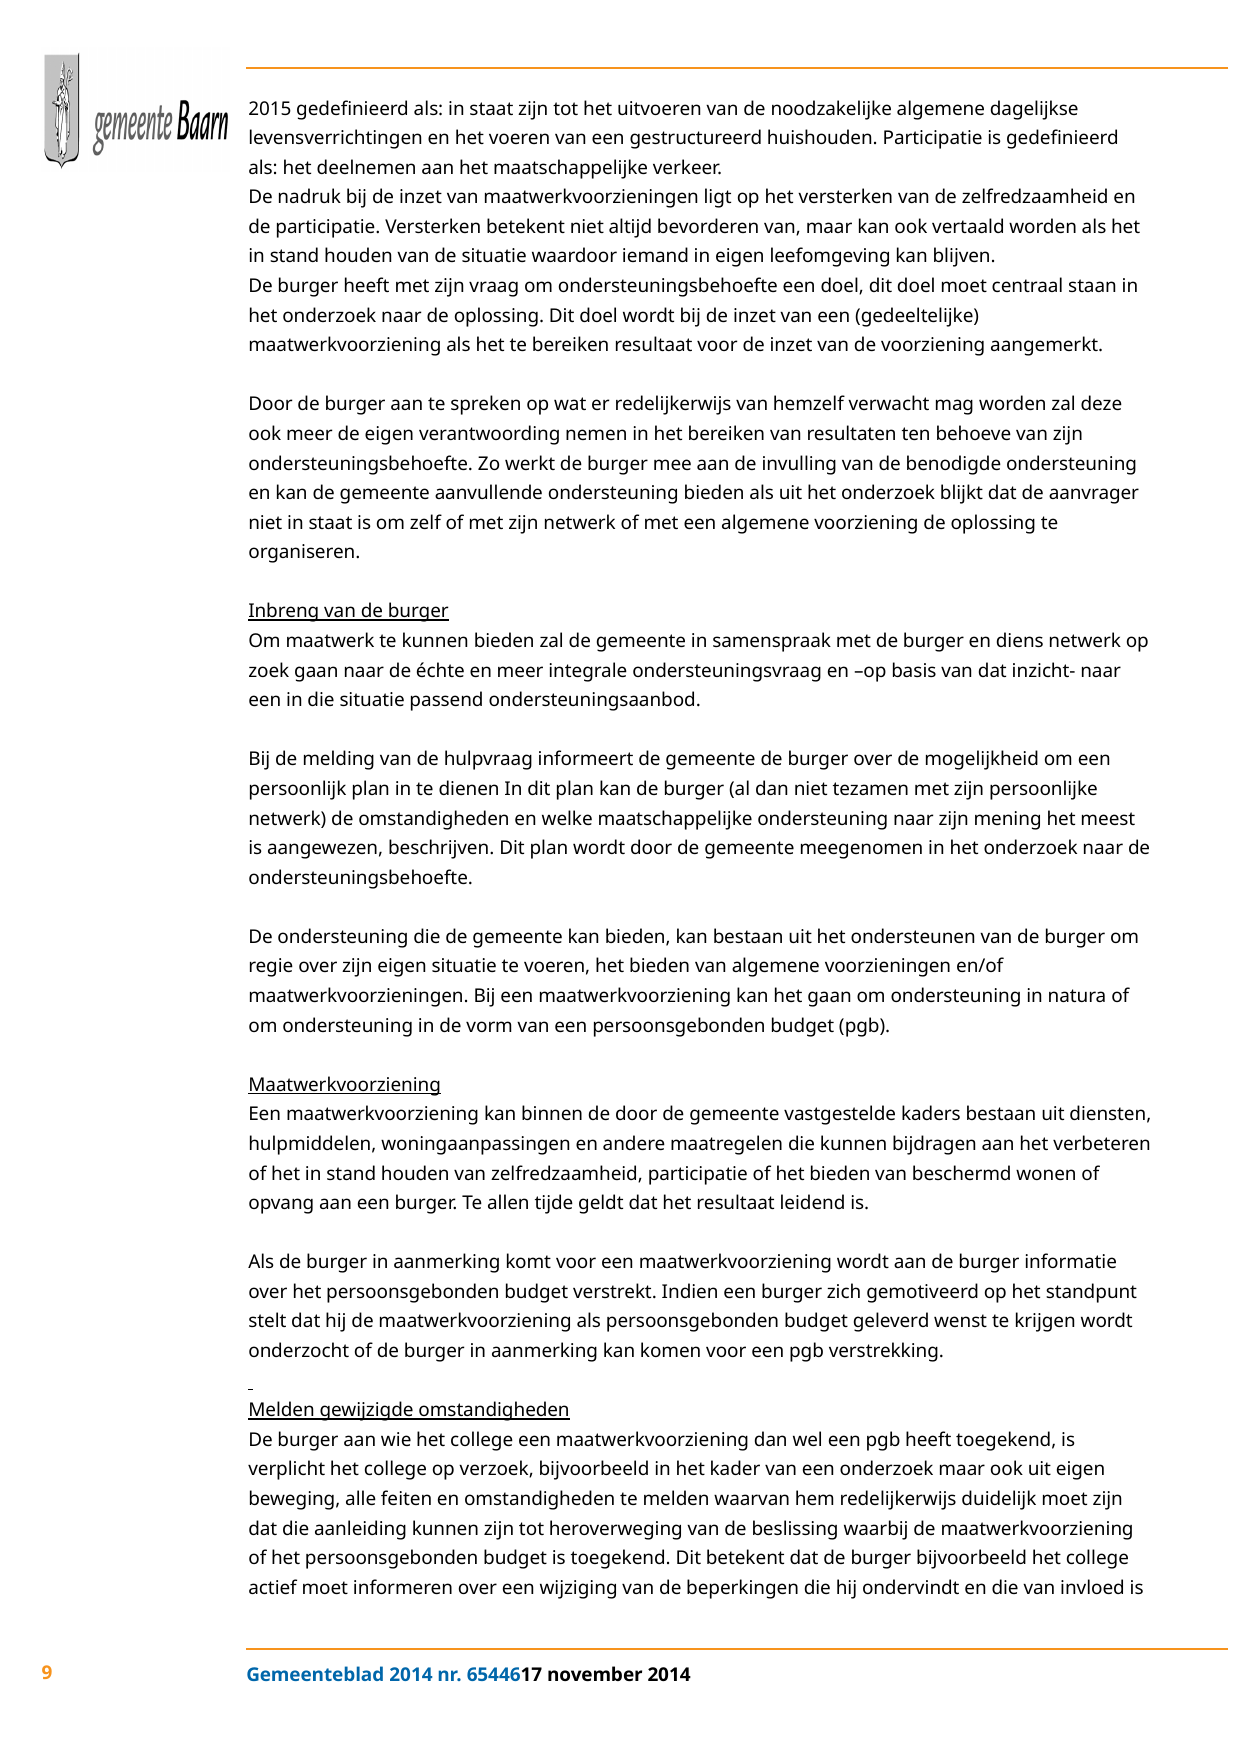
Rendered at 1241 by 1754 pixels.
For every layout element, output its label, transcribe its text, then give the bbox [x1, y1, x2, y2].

picture [41, 47, 231, 172]
text Als de burger in aanmerking komt voor een maatwerkvoorziening wordt aan de burger informatie over het persoonsgebonden budget verstrekt. Indien een burger zich gemotiveerd op het standpunt stelt dat hij de maatwerkvoorziening als persoonsgebonden budget geleverd wenst te krijgen wordt onderzocht of de burger in aanmerking kan komen voor een pgb verstrekking. [248, 1248, 1152, 1363]
text Inbreng van de burger [248, 598, 1152, 623]
text Door de burger aan te spreken op wat er redelijkerwijs van hemzelf verwacht mag worden zal deze ook meer de eigen verantwoording nemen in het bereiken van resultaten ten behoeve van zijn ondersteuningsbehoefte. Zo werkt de burger mee aan de invulling van de benodigde ondersteuning en kan de gemeente aanvullende ondersteuning bieden als uit het onderzoek blijkt dat de aanvrager niet in staat is om zelf of met zijn netwerk of met een algemene voorziening de oplossing te organiseren. [248, 391, 1152, 564]
text De ondersteuning die de gemeente kan bieden, kan bestaan uit het ondersteunen van de burger om regie over zijn eigen situatie te voeren, het bieden van algemene voorzieningen en/of maatwerkvoorzieningen. Bij een maatwerkvoorziening kan het gaan om ondersteuning in natura of om ondersteuning in de vorm van een persoonsgebonden budget (pgb). [248, 923, 1152, 1038]
text De nadruk bij de inzet van maatwerkvoorzieningen ligt op het versterken van de zelfredzaamheid en de participatie. Versterken betekent niet altijd bevorderen van, maar kan ook vertaald worden als het in stand houden van de situatie waardoor iemand in eigen leefomgeving kan blijven. [248, 183, 1152, 268]
text 2015 gedefinieerd als: in staat zijn tot het uitvoeren van de noodzakelijke algemene dagelijkse levensverrichtingen en het voeren van een gestructureerd huishouden. Participatie is gedefinieerd als: het deelnemen aan het maatschappelijke verkeer. [248, 95, 1152, 180]
text De burger heeft met zijn vraag om ondersteuningsbehoefte een doel, dit doel moet centraal staan in het onderzoek naar de oplossing. Dit doel wordt bij de inzet van een (gedeeltelijke) maatwerkvoorziening als het te bereiken resultaat voor de inzet van de voorziening aangemerkt. [248, 272, 1152, 357]
text De burger aan wie het college een maatwerkvoorziening dan wel een pgb heeft toegekend, is verplicht het college op verzoek, bijvoorbeeld in het kader van een onderzoek maar ook uit eigen beweging, alle feiten en omstandigheden te melden waarvan hem redelijkerwijs duidelijk moet zijn dat die aanleiding kunnen zijn tot heroverweging van de beslissing waarbij de maatwerkvoorziening of het persoonsgebonden budget is toegekend. Dit betekent dat de burger bijvoorbeeld het college actief moet informeren over een wijziging van de beperkingen die hij ondervindt en die van invloed is [248, 1426, 1152, 1600]
text Melden gewijzigde omstandigheden [248, 1396, 1152, 1422]
text Maatwerkvoorziening [248, 1071, 1152, 1097]
text Een maatwerkvoorziening kan binnen de door de gemeente vastgestelde kaders bestaan uit diensten, hulpmiddelen, woningaanpassingen en andere maatregelen die kunnen bijdragen aan het verbeteren of het in stand houden van zelfredzaamheid, participatie of het bieden van beschermd wonen of opvang aan een burger. Te allen tijde geldt dat het resultaat leidend is. [248, 1101, 1152, 1215]
text Om maatwerk te kunnen bieden zal de gemeente in samenspraak met de burger en diens netwerk op zoek gaan naar de échte en meer integrale ondersteuningsvraag en –op basis van dat inzicht- naar een in die situatie passend ondersteuningsaanbod. [248, 627, 1152, 712]
text Bij de melding van de hulpvraag informeert de gemeente de burger over de mogelijkheid om een persoonlijk plan in te dienen In dit plan kan de burger (al dan niet tezamen met zijn persoonlijke netwerk) de omstandigheden en welke maatschappelijke ondersteuning naar zijn mening het meest is aangewezen, beschrijven. Dit plan wordt door de gemeente meegenomen in het onderzoek naar de ondersteuningsbehoefte. [248, 746, 1152, 890]
